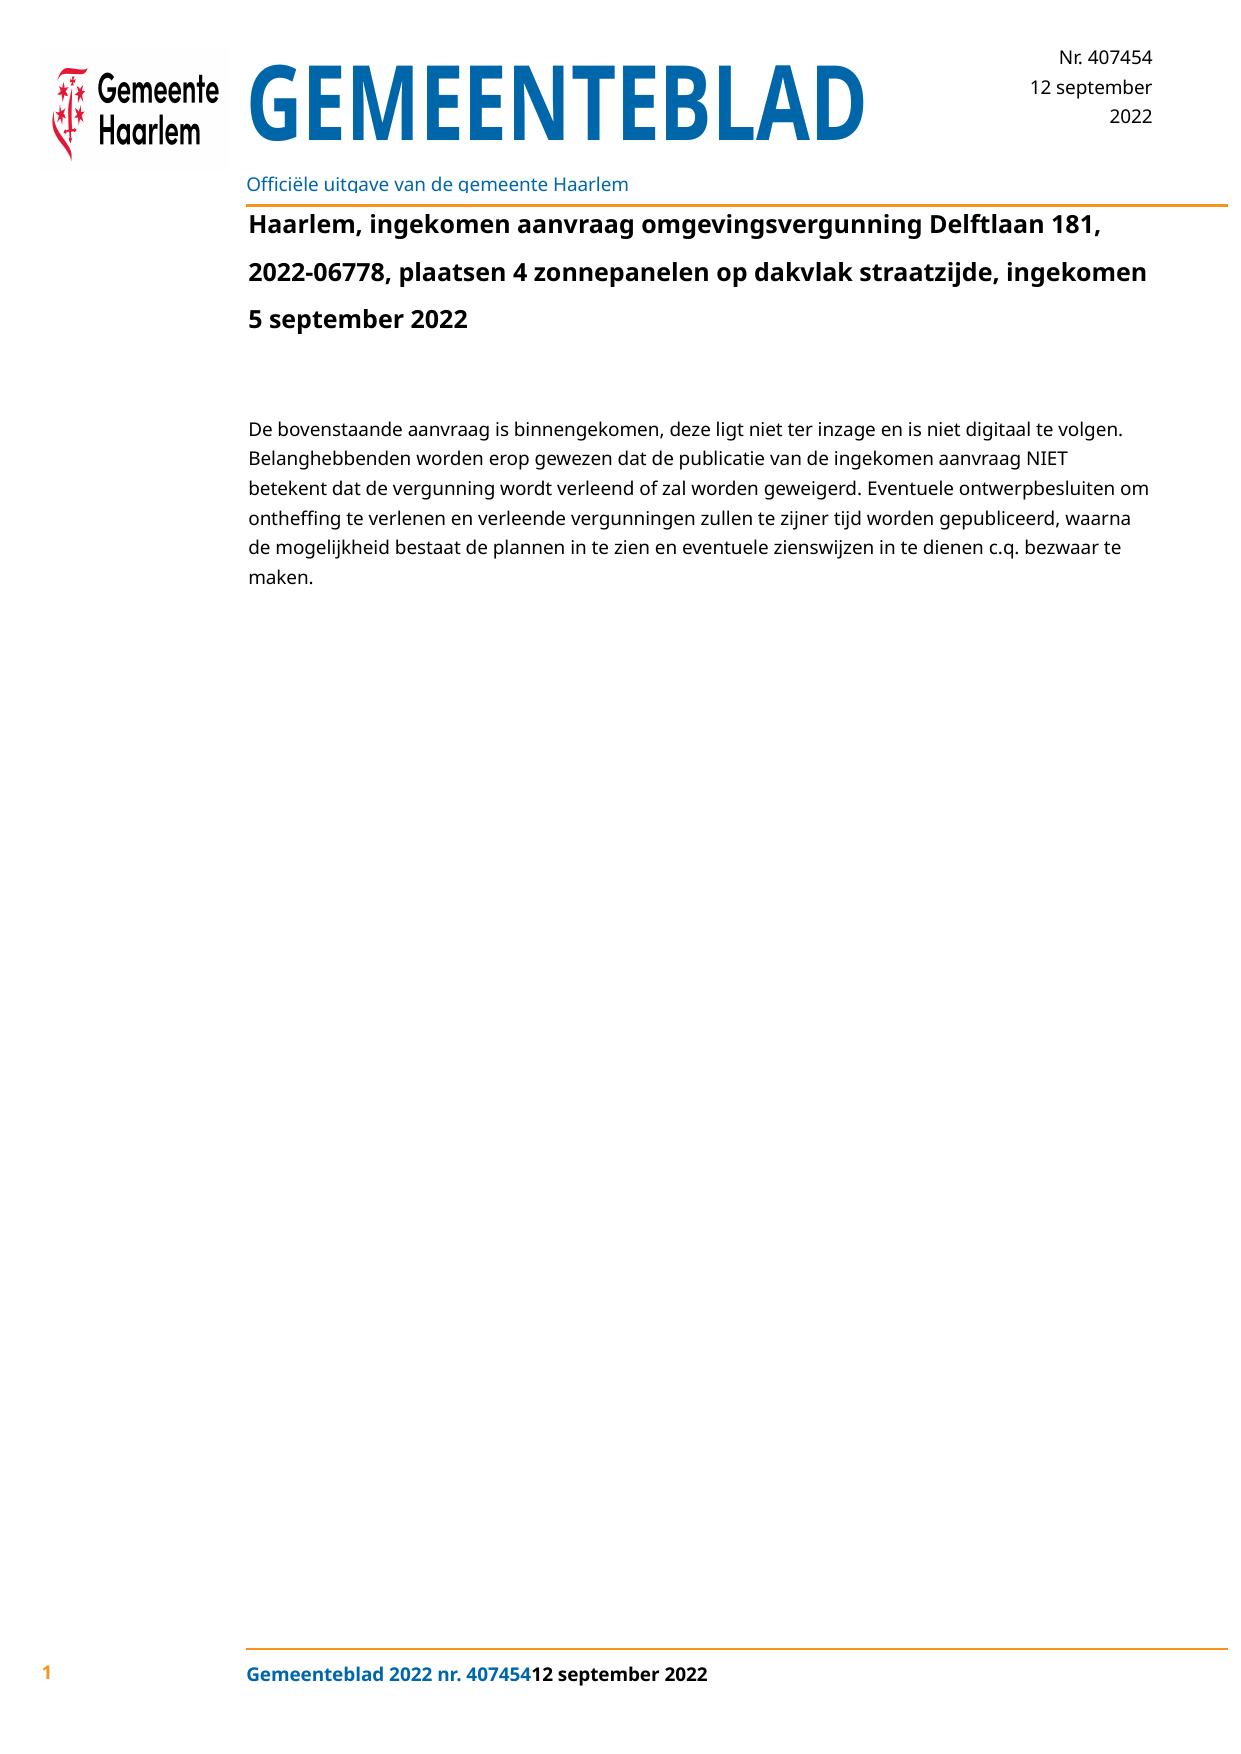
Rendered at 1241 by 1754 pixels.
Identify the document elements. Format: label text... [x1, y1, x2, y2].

picture [41, 47, 231, 172]
text Haarlem, ingekomen aanvraag omgevingsvergunning Delftlaan 181, 2022-06778, plaatsen 4 zonnepanelen op dakvlak straatzijde, ingekomen 5 september 2022 [248, 207, 1152, 336]
text De bovenstaande aanvraag is binnengekomen, deze ligt niet ter inzage en is niet digitaal te volgen. Belanghebbenden worden erop gewezen dat de publicatie van de ingekomen aanvraag NIET betekent dat de vergunning wordt verleend of zal worden geweigerd. Eventuele ontwerpbesluiten om ontheffing te verlenen en verleende vergunningen zullen te zijner tijd worden gepubliceerd, waarna de mogelijkheid bestaat de plannen in te zien en eventuele zienswijzen in te dienen c.q. bezwaar te maken. [248, 416, 1152, 589]
